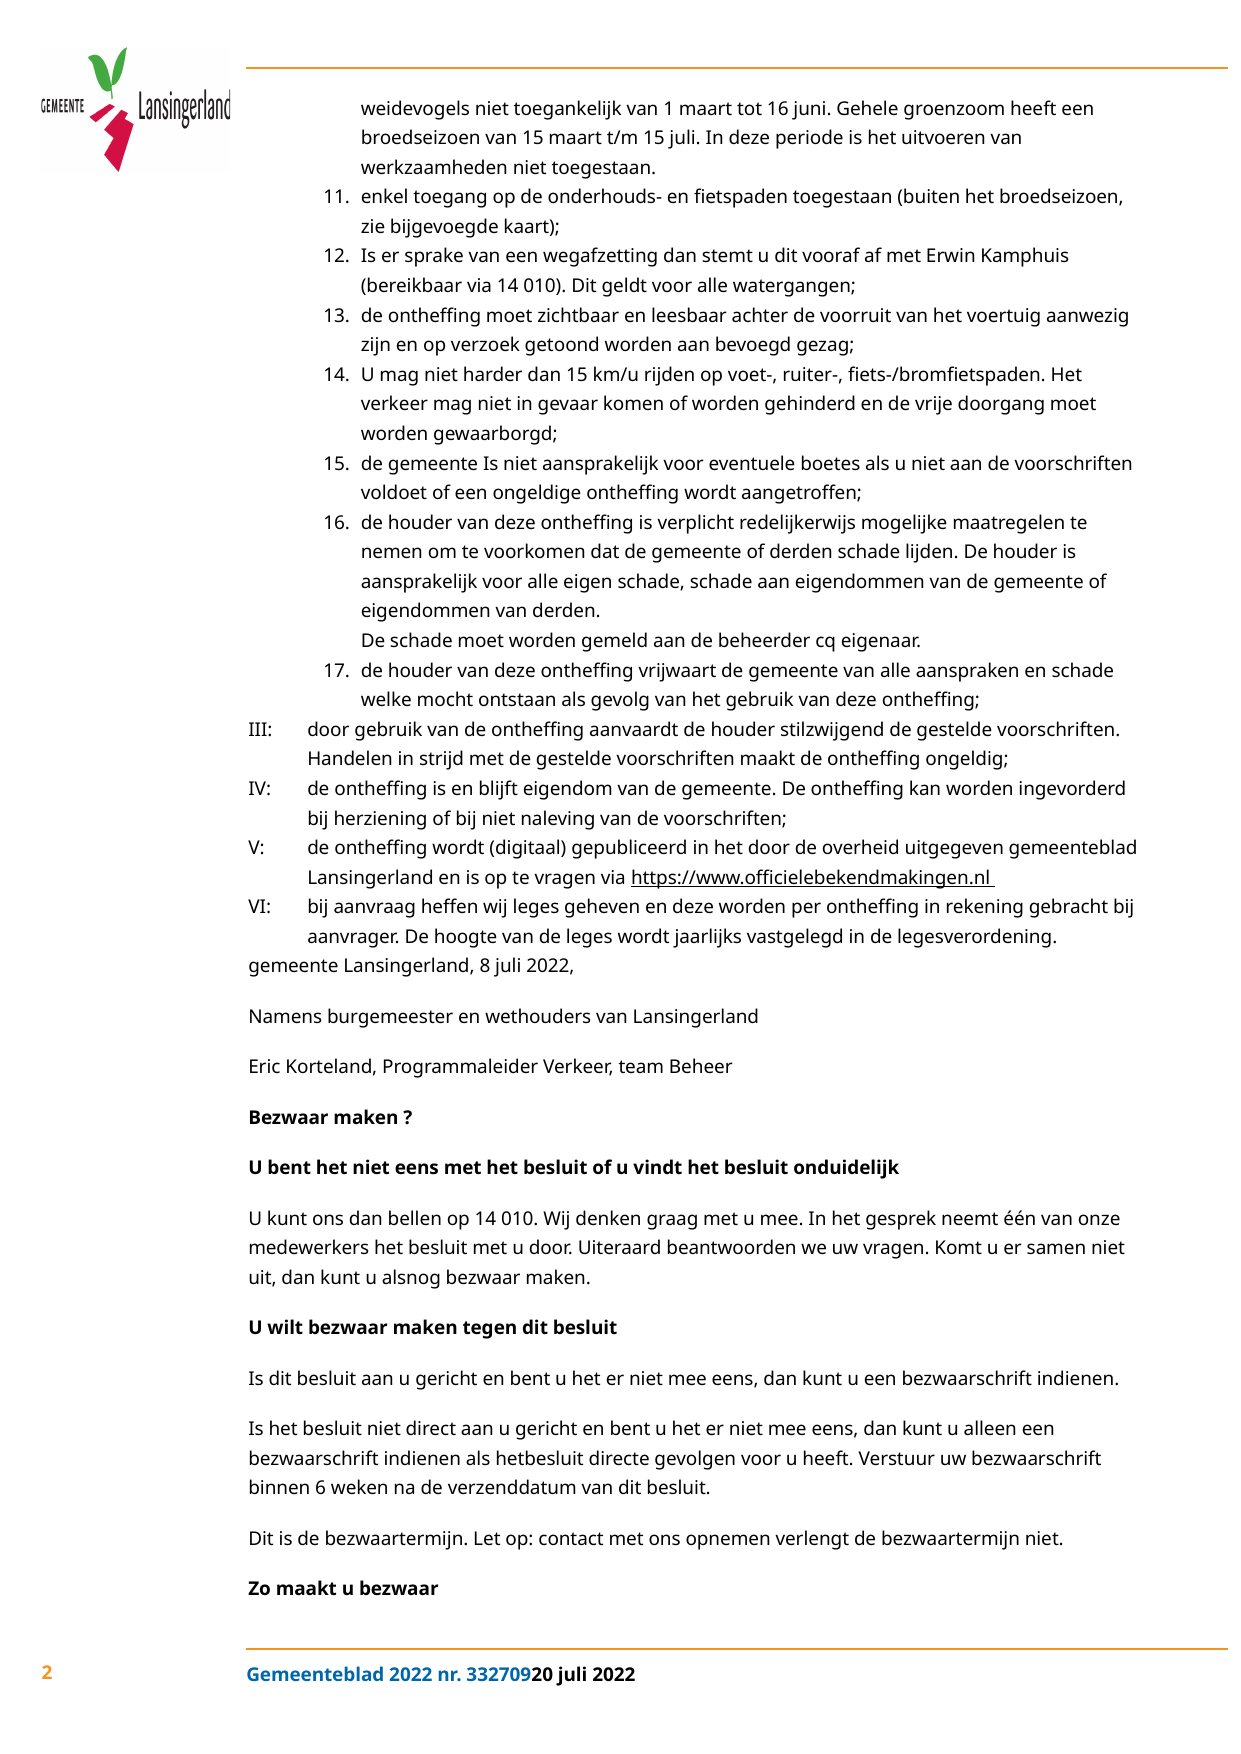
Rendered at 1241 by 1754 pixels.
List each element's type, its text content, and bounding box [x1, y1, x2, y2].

list bij aanvraag heffen wij leges geheven en deze worden per ontheffing in rekening gebracht bij aanvrager. De hoogte van de leges wordt jaarlijks vastgelegd in de legesverordening. [248, 893, 1152, 949]
text gemeente Lansingerland, 8 juli 2022, [248, 953, 1152, 978]
list door gebruik van de ontheffing aanvaardt de houder stilzwijgend de gestelde voorschriften. [248, 716, 1152, 742]
text Eric Korteland, Programmaleider Verkeer, team Beheer [248, 1053, 1152, 1079]
list de gemeente Is niet aansprakelijk voor eventuele boetes als u niet aan de voorschriften voldoet of een ongeldige ontheffing wordt aangetroffen; [323, 450, 1152, 505]
text Zo maakt u bezwaar [248, 1575, 1152, 1601]
list U mag niet harder dan 15 km/u rijden op voet-, ruiter-, fiets-/bromfietspaden. Het verkeer mag niet in gevaar komen of worden gehinderd en de vrije doorgang moet worden gewaarborgd; [323, 361, 1152, 446]
text U wilt bezwaar maken tegen dit besluit [248, 1314, 1152, 1340]
text Is het besluit niet direct aan u gericht en bent u het er niet mee eens, dan kunt u alleen een bezwaarschrift indienen als hetbesluit directe gevolgen voor u heeft. Verstuur uw bezwaarschrift binnen 6 weken na de verzenddatum van dit besluit. [248, 1415, 1152, 1500]
picture [41, 47, 231, 172]
text U bent het niet eens met het besluit of u vindt het besluit onduidelijk [248, 1154, 1152, 1180]
list weidevogels niet toegankelijk van 1 maart tot 16 juni. Gehele groenzoom heeft een broedseizoen van 15 maart t/m 15 juli. In deze periode is het uitvoeren van werkzaamheden niet toegestaan. [323, 95, 1152, 180]
list de ontheffing is en blijft eigendom van de gemeente. De ontheffing kan worden ingevorderd bij herziening of bij niet naleving van de voorschriften; [248, 775, 1152, 831]
list de ontheffing moet zichtbaar en leesbaar achter de voorruit van het voertuig aanwezig zijn en op verzoek getoond worden aan bevoegd gezag; [323, 302, 1152, 357]
text Bezwaar maken ? [248, 1104, 1152, 1130]
text Is dit besluit aan u gericht en bent u het er niet mee eens, dan kunt u een bezwaarschrift indienen. [248, 1365, 1152, 1391]
list enkel toegang op de onderhouds- en fietspaden toegestaan (buiten het broedseizoen, zie bijgevoegde kaart); [323, 183, 1152, 239]
list de houder van deze ontheffing vrijwaart de gemeente van alle aanspraken en schade welke mocht ontstaan als gevolg van het gebruik van deze ontheffing; [323, 657, 1152, 712]
text Dit is de bezwaartermijn. Let op: contact met ons opnemen verlengt de bezwaartermijn niet. [248, 1525, 1152, 1551]
list Handelen in strijd met de gestelde voorschriften maakt de ontheffing ongeldig; [248, 746, 1152, 771]
list Is er sprake van een wegafzetting dan stemt u dit vooraf af met Erwin Kamphuis (bereikbaar via 14 010). Dit geldt voor alle watergangen; [323, 243, 1152, 298]
list de ontheffing wordt (digitaal) gepubliceerd in het door de overheid uitgegeven gemeenteblad Lansingerland en is op te vragen via https://www.officielebekendmakingen.nl [248, 834, 1152, 890]
list de houder van deze ontheffing is verplicht redelijkerwijs mogelijke maatregelen te nemen om te voorkomen dat de gemeente of derden schade lijden. De houder is aansprakelijk voor alle eigen schade, schade aan eigendommen van de gemeente of eigendommen van derden. [323, 509, 1152, 623]
text Namens burgemeester en wethouders van Lansingerland [248, 1003, 1152, 1029]
text U kunt ons dan bellen op 14 010. Wij denken graag met u mee. In het gesprek neemt één van onze medewerkers het besluit met u door. Uiteraard beantwoorden we uw vragen. Komt u er samen niet uit, dan kunt u alsnog bezwaar maken. [248, 1205, 1152, 1290]
list De schade moet worden gemeld aan de beheerder cq eigenaar. [323, 627, 1152, 653]
